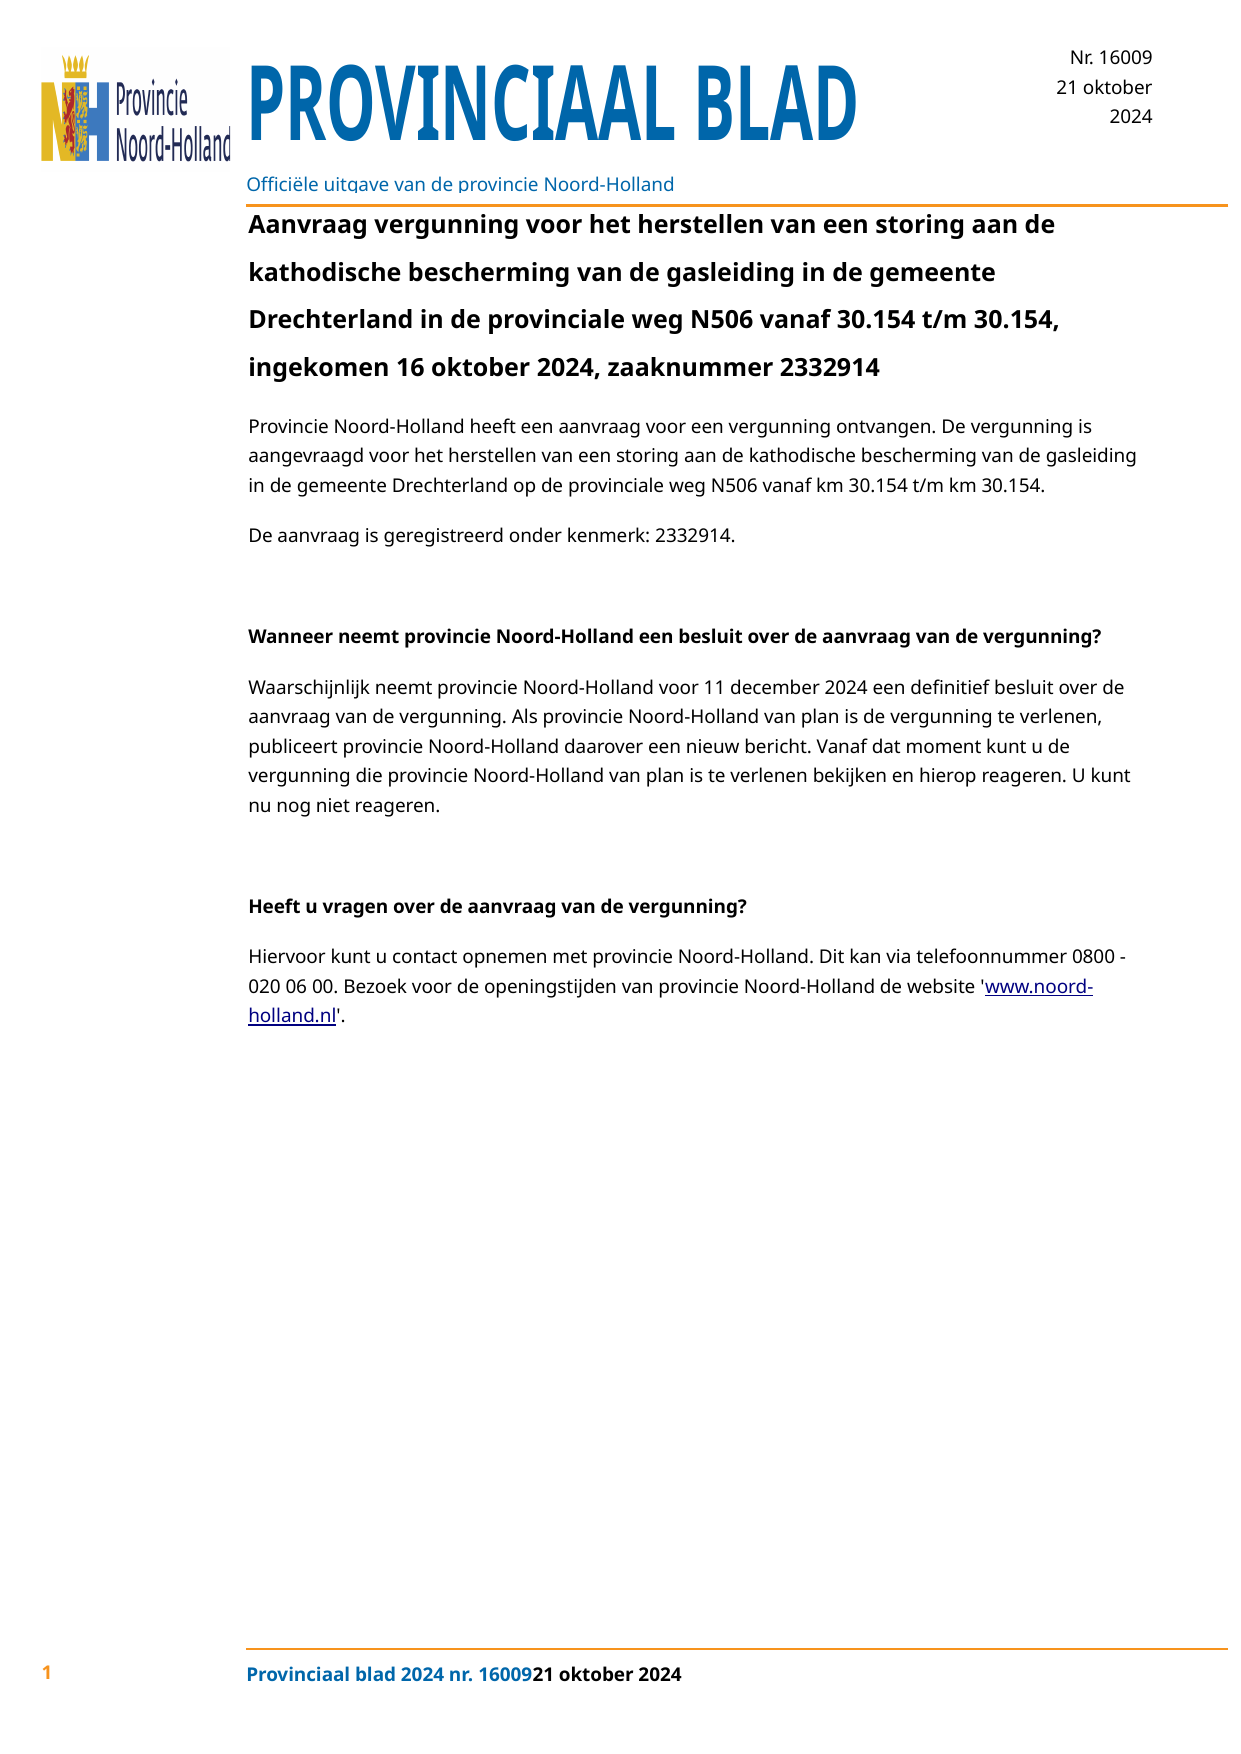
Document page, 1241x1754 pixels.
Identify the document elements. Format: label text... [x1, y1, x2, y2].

text Waarschijnlijk neemt provincie Noord-Holland voor 11 december 2024 een definitief besluit over de aanvraag van de vergunning. Als provincie Noord-Holland van plan is de vergunning te verlenen, publiceert provincie Noord-Holland daarover een nieuw bericht. Vanaf dat moment kunt u de vergunning die provincie Noord-Holland van plan is te verlenen bekijken en hierop reageren. U kunt nu nog niet reageren. [248, 674, 1152, 818]
text Heeft u vragen over de aanvraag van de vergunning? [248, 893, 1152, 919]
picture [41, 47, 231, 172]
text De aanvraag is geregistreerd onder kenmerk: 2332914. [248, 523, 1152, 548]
text Hiervoor kunt u contact opnemen met provincie Noord-Holland. Dit kan via telefoonnummer 0800 - 020 06 00. Bezoek voor de openingstijden van provincie Noord-Holland de website 'www.noord-holland.nl'. [248, 943, 1152, 1028]
text Wanneer neemt provincie Noord-Holland een besluit over de aanvraag van de vergunning? [248, 623, 1152, 649]
text Aanvraag vergunning voor het herstellen van een storing aan de kathodische bescherming van de gasleiding in de gemeente Drechterland in de provinciale weg N506 vanaf 30.154 t/m 30.154, ingekomen 16 oktober 2024, zaaknummer 2332914 [248, 207, 1152, 384]
text Provincie Noord-Holland heeft een aanvraag voor een vergunning ontvangen. De vergunning is aangevraagd voor het herstellen van een storing aan de kathodische bescherming van de gasleiding in de gemeente Drechterland op de provinciale weg N506 vanaf km 30.154 t/m km 30.154. [248, 413, 1152, 498]
